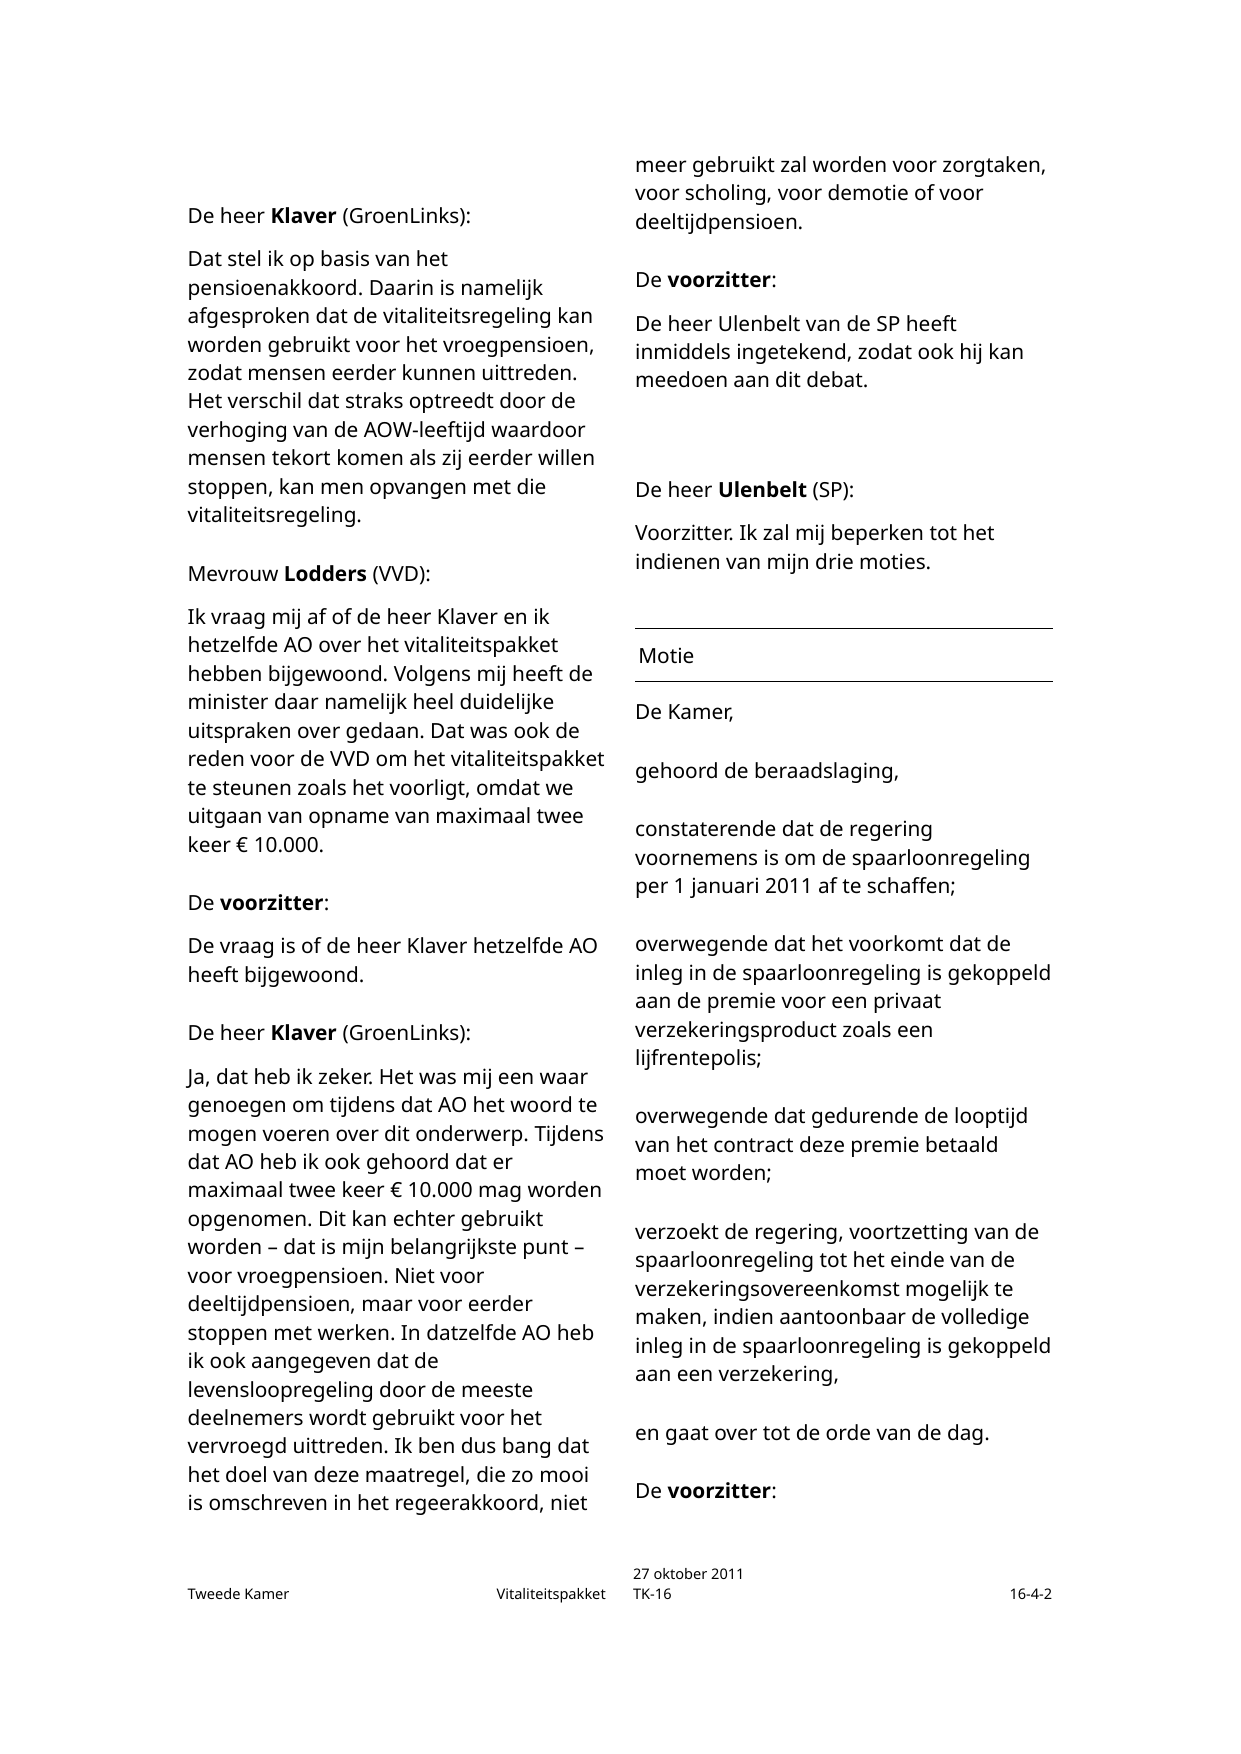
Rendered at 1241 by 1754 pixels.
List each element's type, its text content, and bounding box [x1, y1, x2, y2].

text De vraag is of de heer Klaver hetzelfde AO heeft bijgewoond. [187, 932, 605, 988]
text gehoord de beraadslaging, [635, 756, 1053, 784]
text De Kamer, [635, 697, 1053, 726]
text De heer Ulenbelt (SP): [635, 475, 1053, 503]
text verzoekt de regering, voortzetting van de spaarloonregeling tot het einde van de verzekeringsovereenkomst mogelijk te maken, indien aantoonbaar de volledige inleg in de spaarloonregeling is gekoppeld aan een verzekering, [635, 1217, 1053, 1388]
text De heer Klaver (GroenLinks): [187, 1018, 605, 1047]
text en gaat over tot de orde van de dag. [635, 1418, 1053, 1446]
text Dat stel ik op basis van het pensioenakkoord. Daarin is namelijk afgesproken dat de vitaliteitsregeling kan worden gebruikt voor het vroegpensioen, zodat mensen eerder kunnen uittreden. Het verschil dat straks optreedt door de verhoging van de AOW-leeftijd waardoor mensen tekort komen als zij eerder willen stoppen, kan men opvangen met die vitaliteitsregeling. [187, 244, 605, 529]
text De heer Klaver (GroenLinks): [187, 201, 605, 229]
text De voorzitter: [635, 1476, 1053, 1504]
text overwegende dat het voorkomt dat de inleg in de spaarloonregeling is gekoppeld aan de premie voor een privaat verzekeringsproduct zoals een lijfrentepolis; [635, 929, 1053, 1072]
text Ja, dat heb ik zeker. Het was mij een waar genoegen om tijdens dat AO het woord te mogen voeren over dit onderwerp. Tijdens dat AO heb ik ook gehoord dat er maximaal twee keer € 10.000 mag worden opgenomen. Dit kan echter gebruikt worden – dat is mijn belangrijkste punt – voor vroegpensioen. Niet voor deeltijdpensioen, maar voor eerder stoppen met werken. In datzelfde AO heb ik ook aangegeven dat de levensloopregeling door de meeste deelnemers wordt gebruikt voor het vervroegd uittreden. Ik ben dus bang dat het doel van deze maatregel, die zo mooi is omschreven in het regeerakkoord, niet [187, 1062, 605, 1517]
text constaterende dat de regering voornemens is om de spaarloonregeling per 1 januari 2011 af te schaffen; [635, 814, 1053, 899]
text De voorzitter: [187, 888, 605, 917]
text Ik vraag mij af of de heer Klaver en ik hetzelfde AO over het vitaliteitspakket hebben bijgewoond. Volgens mij heeft de minister daar namelijk heel duidelijke uitspraken over gedaan. Dat was ook de reden voor de VVD om het vitaliteitspakket te steunen zoals het voorligt, omdat we uitgaan van opname van maximaal twee keer € 10.000. [187, 602, 605, 858]
text Mevrouw Lodders (VVD): [187, 559, 605, 587]
text meer gebruikt zal worden voor zorgtaken, voor scholing, voor demotie of voor deeltijdpensioen. [635, 150, 1053, 235]
text  [635, 424, 1053, 452]
text  [187, 150, 605, 178]
text De heer Ulenbelt van de SP heeft inmiddels ingetekend, zodat ook hij kan meedoen aan dit debat. [635, 309, 1053, 394]
text De voorzitter: [635, 265, 1053, 294]
text Voorzitter. Ik zal mij beperken tot het indienen van mijn drie moties. [635, 518, 1053, 575]
subtitle Motie [635, 629, 1053, 681]
text overwegende dat gedurende de looptijd van het contract deze premie betaald moet worden; [635, 1102, 1053, 1187]
